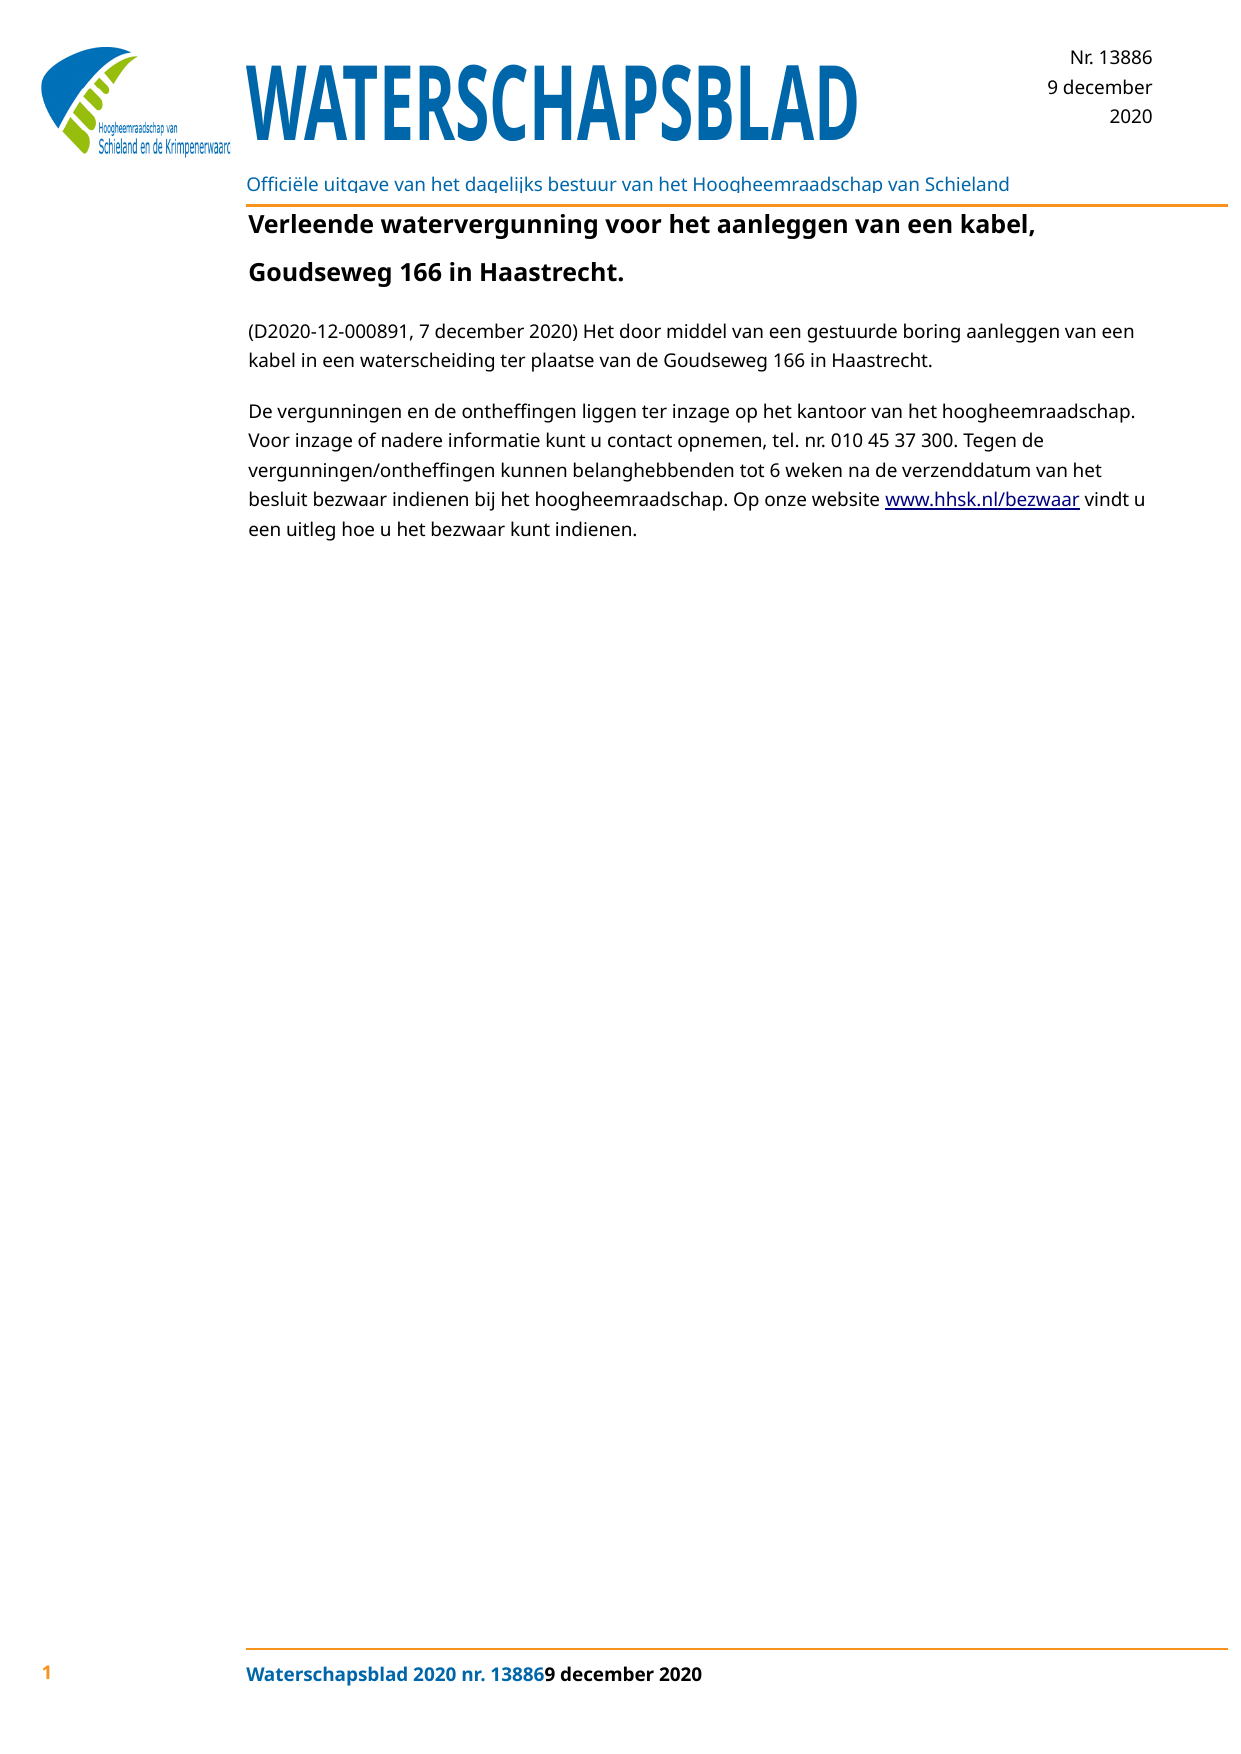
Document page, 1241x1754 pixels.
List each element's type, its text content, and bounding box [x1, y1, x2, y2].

text (D2020-12-000891, 7 december 2020) Het door middel van een gestuurde boring aanleggen van een kabel in een waterscheiding ter plaatse van de Goudseweg 166 in Haastrecht. [248, 318, 1152, 373]
text De vergunningen en de ontheffingen liggen ter inzage op het kantoor van het hoogheemraadschap. Voor inzage of nadere informatie kunt u contact opnemen, tel. nr. 010 45 37 300. Tegen de vergunningen/ontheffingen kunnen belanghebbenden tot 6 weken na de verzenddatum van het besluit bezwaar indienen bij het hoogheemraadschap. Op onze website www.hhsk.nl/bezwaar vindt u een uitleg hoe u het bezwaar kunt indienen. [248, 398, 1152, 542]
text Verleende watervergunning voor het aanleggen van een kabel, Goudseweg 166 in Haastrecht. [248, 207, 1152, 288]
picture [41, 47, 231, 172]
